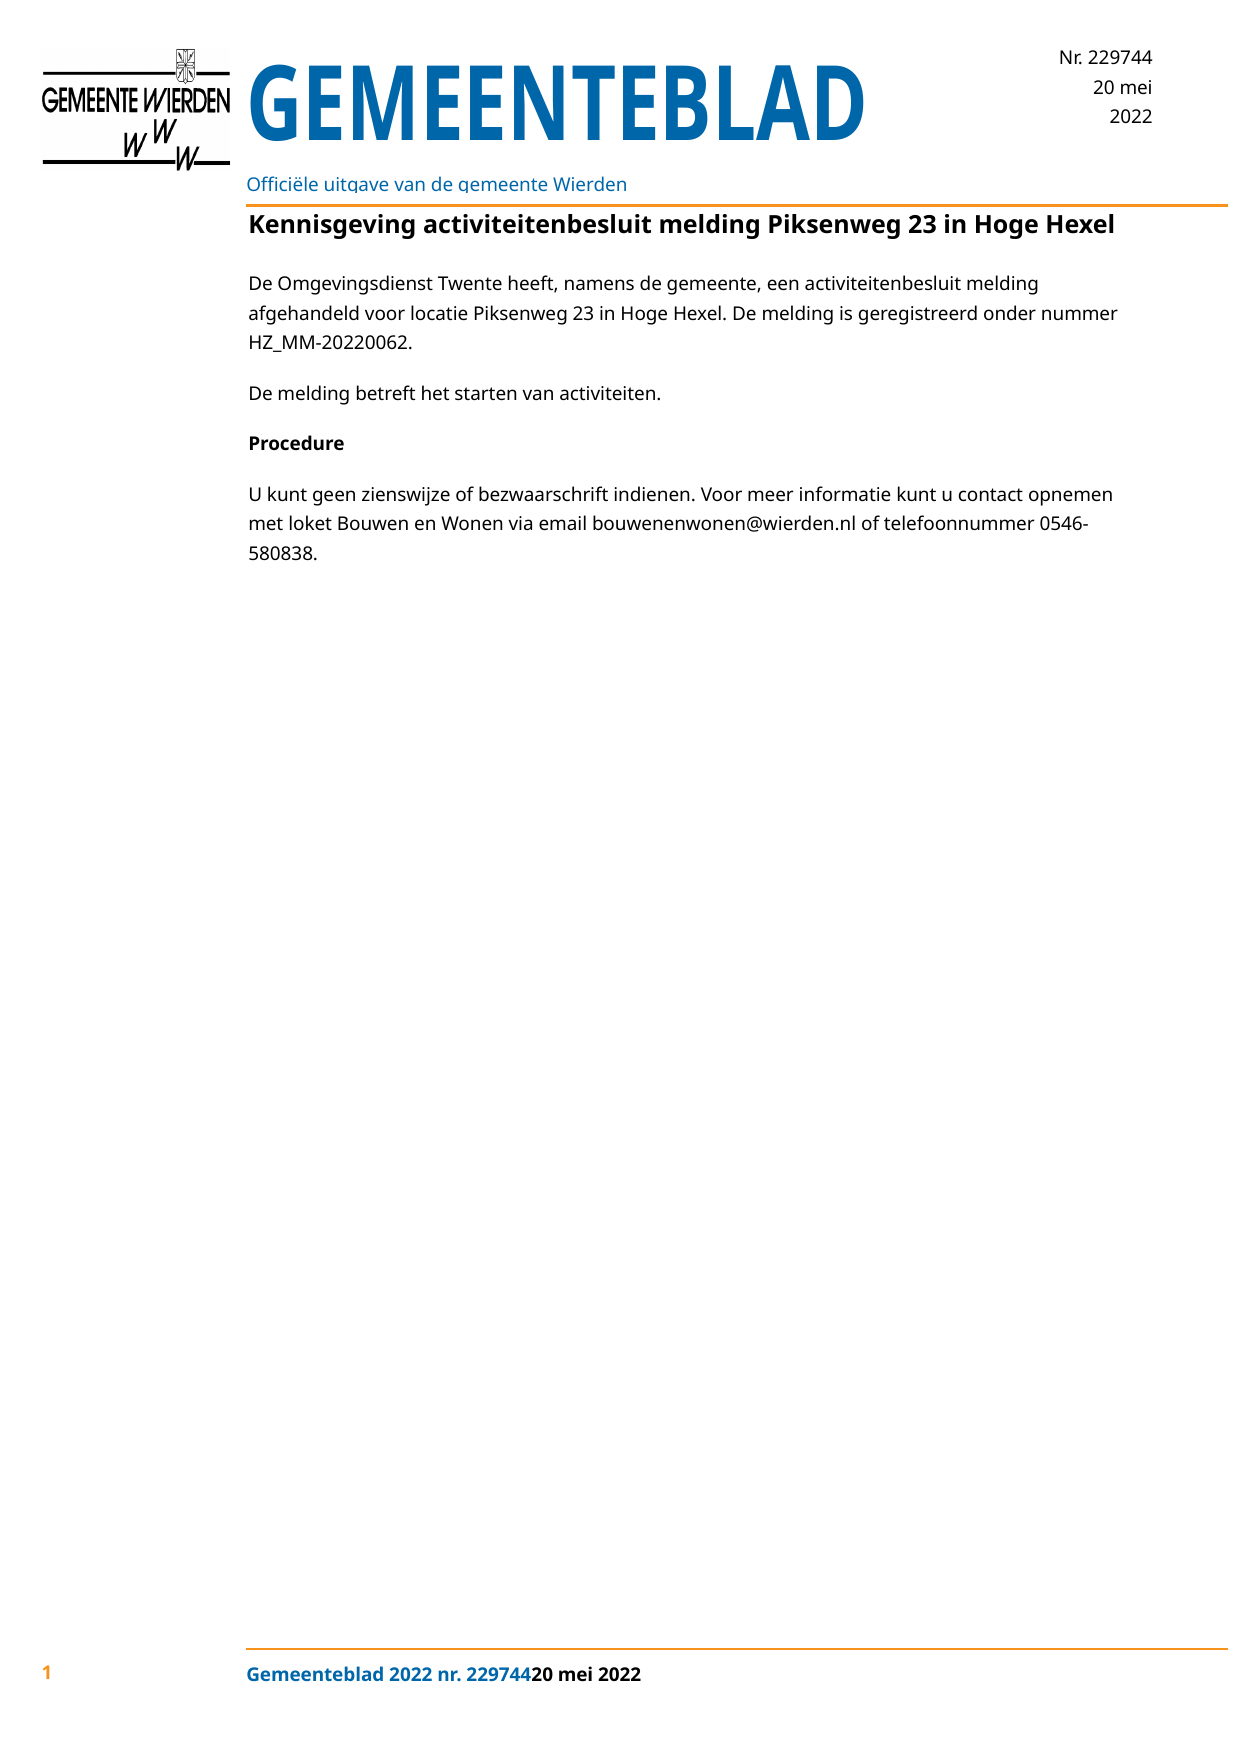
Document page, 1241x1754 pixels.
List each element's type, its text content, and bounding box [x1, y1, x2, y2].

text Procedure [248, 430, 1152, 456]
text De Omgevingsdienst Twente heeft, namens de gemeente, een activiteitenbesluit melding afgehandeld voor locatie Piksenweg 23 in Hoge Hexel. De melding is geregistreerd onder nummer HZ_MM-20220062. [248, 270, 1152, 355]
picture [41, 47, 231, 172]
text U kunt geen zienswijze of bezwaarschrift indienen. Voor meer informatie kunt u contact opnemen met loket Bouwen en Wonen via email bouwenenwonen@wierden.nl of telefoonnummer 0546-580838. [248, 481, 1152, 566]
text Kennisgeving activiteitenbesluit melding Piksenweg 23 in Hoge Hexel [248, 207, 1152, 241]
text De melding betreft het starten van activiteiten. [248, 380, 1152, 406]
